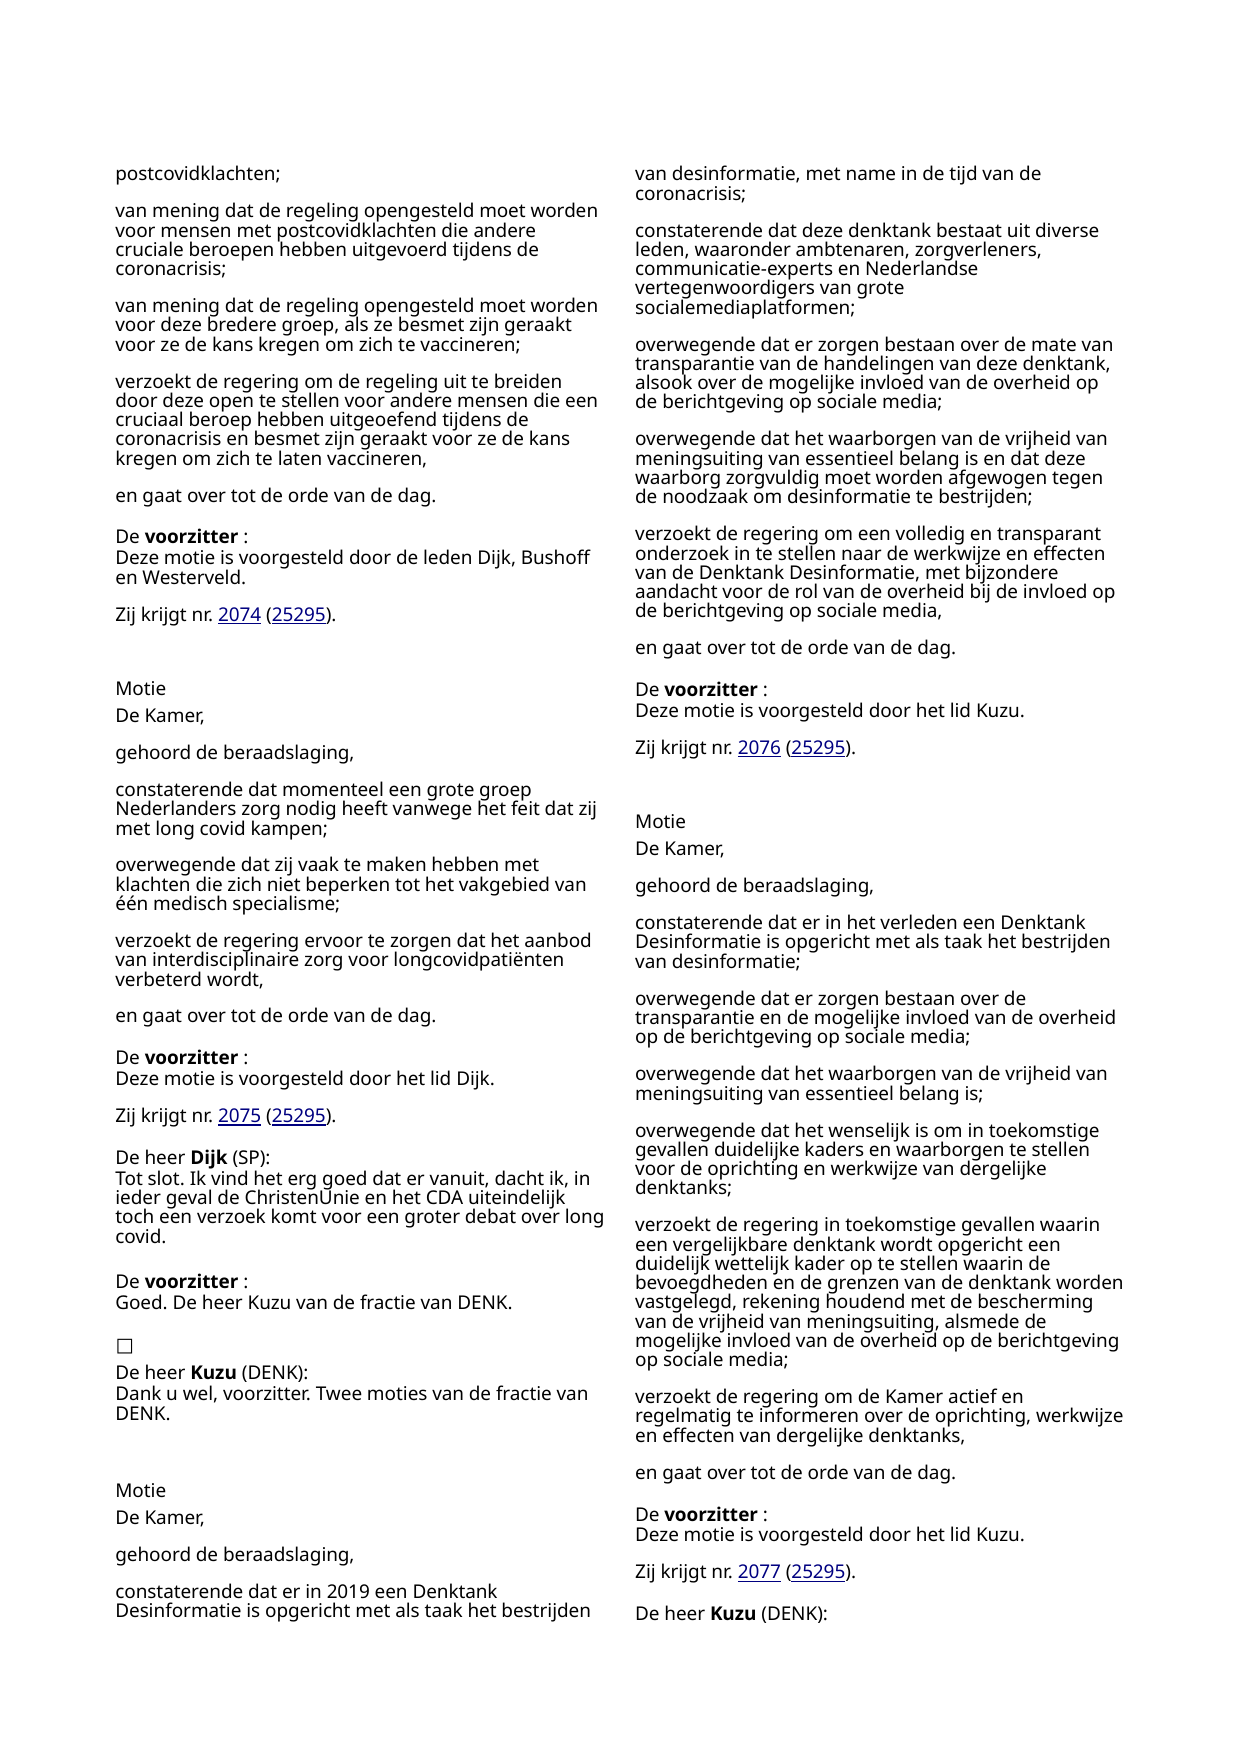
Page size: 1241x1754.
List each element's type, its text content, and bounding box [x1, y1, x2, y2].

text gehoord de beraadslaging, [115, 744, 605, 763]
text gehoord de beraadslaging, [115, 1546, 605, 1565]
text constaterende dat momenteel een grote groep Nederlanders zorg nodig heeft vanwege het feit dat zij met long covid kampen; [115, 781, 605, 839]
text De voorzitter : [115, 1268, 605, 1294]
text constaterende dat deze denktank bestaat uit diverse leden, waaronder ambtenaren, zorgverleners, communicatie-experts en Nederlandse vertegenwoordigers van grote socialemediaplatformen; [635, 222, 1125, 318]
text De voorzitter : [635, 1501, 1125, 1526]
text De Kamer, [115, 1509, 605, 1528]
text De heer Kuzu (DENK): [635, 1601, 1125, 1626]
text De voorzitter : [115, 524, 605, 549]
text Motie [115, 1477, 605, 1503]
text van mening dat de regeling opengesteld moet worden voor mensen met postcovidklachten die andere cruciale beroepen hebben uitgevoerd tijdens de coronacrisis; [115, 202, 605, 279]
text Motie [635, 809, 1125, 834]
text constaterende dat er in het verleden een Denktank Desinformatie is opgericht met als taak het bestrijden van desinformatie; [635, 914, 1125, 972]
text Zij krijgt nr. 2074 (25295). [115, 606, 605, 625]
text gehoord de beraadslaging, [635, 877, 1125, 897]
text De voorzitter : [115, 1044, 605, 1070]
text verzoekt de regering om de regeling uit te breiden door deze open te stellen voor andere mensen die een cruciaal beroep hebben uitgeoefend tijdens de coronacrisis en besmet zijn geraakt voor ze de kans kregen om zich te laten vaccineren, [115, 373, 605, 469]
text De Kamer, [115, 707, 605, 726]
text Deze motie is voorgesteld door het lid Dijk. [115, 1070, 605, 1089]
text Goed. De heer Kuzu van de fractie van DENK. [115, 1294, 605, 1313]
text ⬜ [115, 1334, 605, 1359]
text Deze motie is voorgesteld door de leden Dijk, Bushoff en Westerveld. [115, 549, 605, 588]
text De voorzitter : [635, 676, 1125, 702]
text De heer Dijk (SP): [115, 1144, 605, 1170]
text verzoekt de regering om de Kamer actief en regelmatig te informeren over de oprichting, werkwijze en effecten van dergelijke denktanks, [635, 1388, 1125, 1446]
text constaterende dat er in 2019 een Denktank Desinformatie is opgericht met als taak het bestrijden [115, 1583, 605, 1621]
text overwegende dat er zorgen bestaan over de transparantie en de mogelijke invloed van de overheid op de berichtgeving op sociale media; [635, 990, 1125, 1048]
text en gaat over tot de orde van de dag. [115, 1007, 605, 1027]
text Zij krijgt nr. 2076 (25295). [635, 739, 1125, 758]
text Motie [115, 675, 605, 701]
text verzoekt de regering in toekomstige gevallen waarin een vergelijkbare denktank wordt opgericht een duidelijk wettelijk kader op te stellen waarin de bevoegdheden en de grenzen van de denktank worden vastgelegd, rekening houdend met de bescherming van de vrijheid van meningsuiting, alsmede de mogelijke invloed van de overheid op de berichtgeving op sociale media; [635, 1216, 1125, 1371]
text Tot slot. Ik vind het erg goed dat er vanuit, dacht ik, in ieder geval de ChristenUnie en het CDA uiteindelijk toch een verzoek komt voor een groter debat over long covid. [115, 1170, 605, 1247]
text en gaat over tot de orde van de dag. [635, 1464, 1125, 1483]
text Dank u wel, voorzitter. Twee moties van de fractie van DENK. [115, 1385, 605, 1424]
text overwegende dat er zorgen bestaan over de mate van transparantie van de handelingen van deze denktank, alsook over de mogelijke invloed van de overheid op de berichtgeving op sociale media; [635, 336, 1125, 413]
text De heer Kuzu (DENK): [115, 1359, 605, 1385]
text verzoekt de regering om een volledig en transparant onderzoek in te stellen naar de werkwijze en effecten van de Denktank Desinformatie, met bijzondere aandacht voor de rol van de overheid bij de invloed op de berichtgeving op sociale media, [635, 525, 1125, 622]
text Deze motie is voorgesteld door het lid Kuzu. [635, 1526, 1125, 1546]
text verzoekt de regering ervoor te zorgen dat het aanbod van interdisciplinaire zorg voor longcovidpatiënten verbeterd wordt, [115, 932, 605, 990]
text en gaat over tot de orde van de dag. [635, 639, 1125, 658]
text Deze motie is voorgesteld door het lid Kuzu. [635, 702, 1125, 721]
text Zij krijgt nr. 2077 (25295). [635, 1563, 1125, 1583]
text De Kamer, [635, 840, 1125, 859]
text postcovidklachten; [115, 165, 605, 184]
text overwegende dat het waarborgen van de vrijheid van meningsuiting van essentieel belang is; [635, 1065, 1125, 1104]
text van mening dat de regeling opengesteld moet worden voor deze bredere groep, als ze besmet zijn geraakt voor ze de kans kregen om zich te vaccineren; [115, 297, 605, 355]
text van desinformatie, met name in de tijd van de coronacrisis; [635, 165, 1125, 204]
text Zij krijgt nr. 2075 (25295). [115, 1107, 605, 1126]
text overwegende dat zij vaak te maken hebben met klachten die zich niet beperken tot het vakgebied van één medisch specialisme; [115, 856, 605, 914]
text overwegende dat het waarborgen van de vrijheid van meningsuiting van essentieel belang is en dat deze waarborg zorgvuldig moet worden afgewogen tegen de noodzaak om desinformatie te bestrijden; [635, 430, 1125, 507]
text en gaat over tot de orde van de dag. [115, 487, 605, 506]
text overwegende dat het wenselijk is om in toekomstige gevallen duidelijke kaders en waarborgen te stellen voor de oprichting en werkwijze van dergelijke denktanks; [635, 1122, 1125, 1199]
